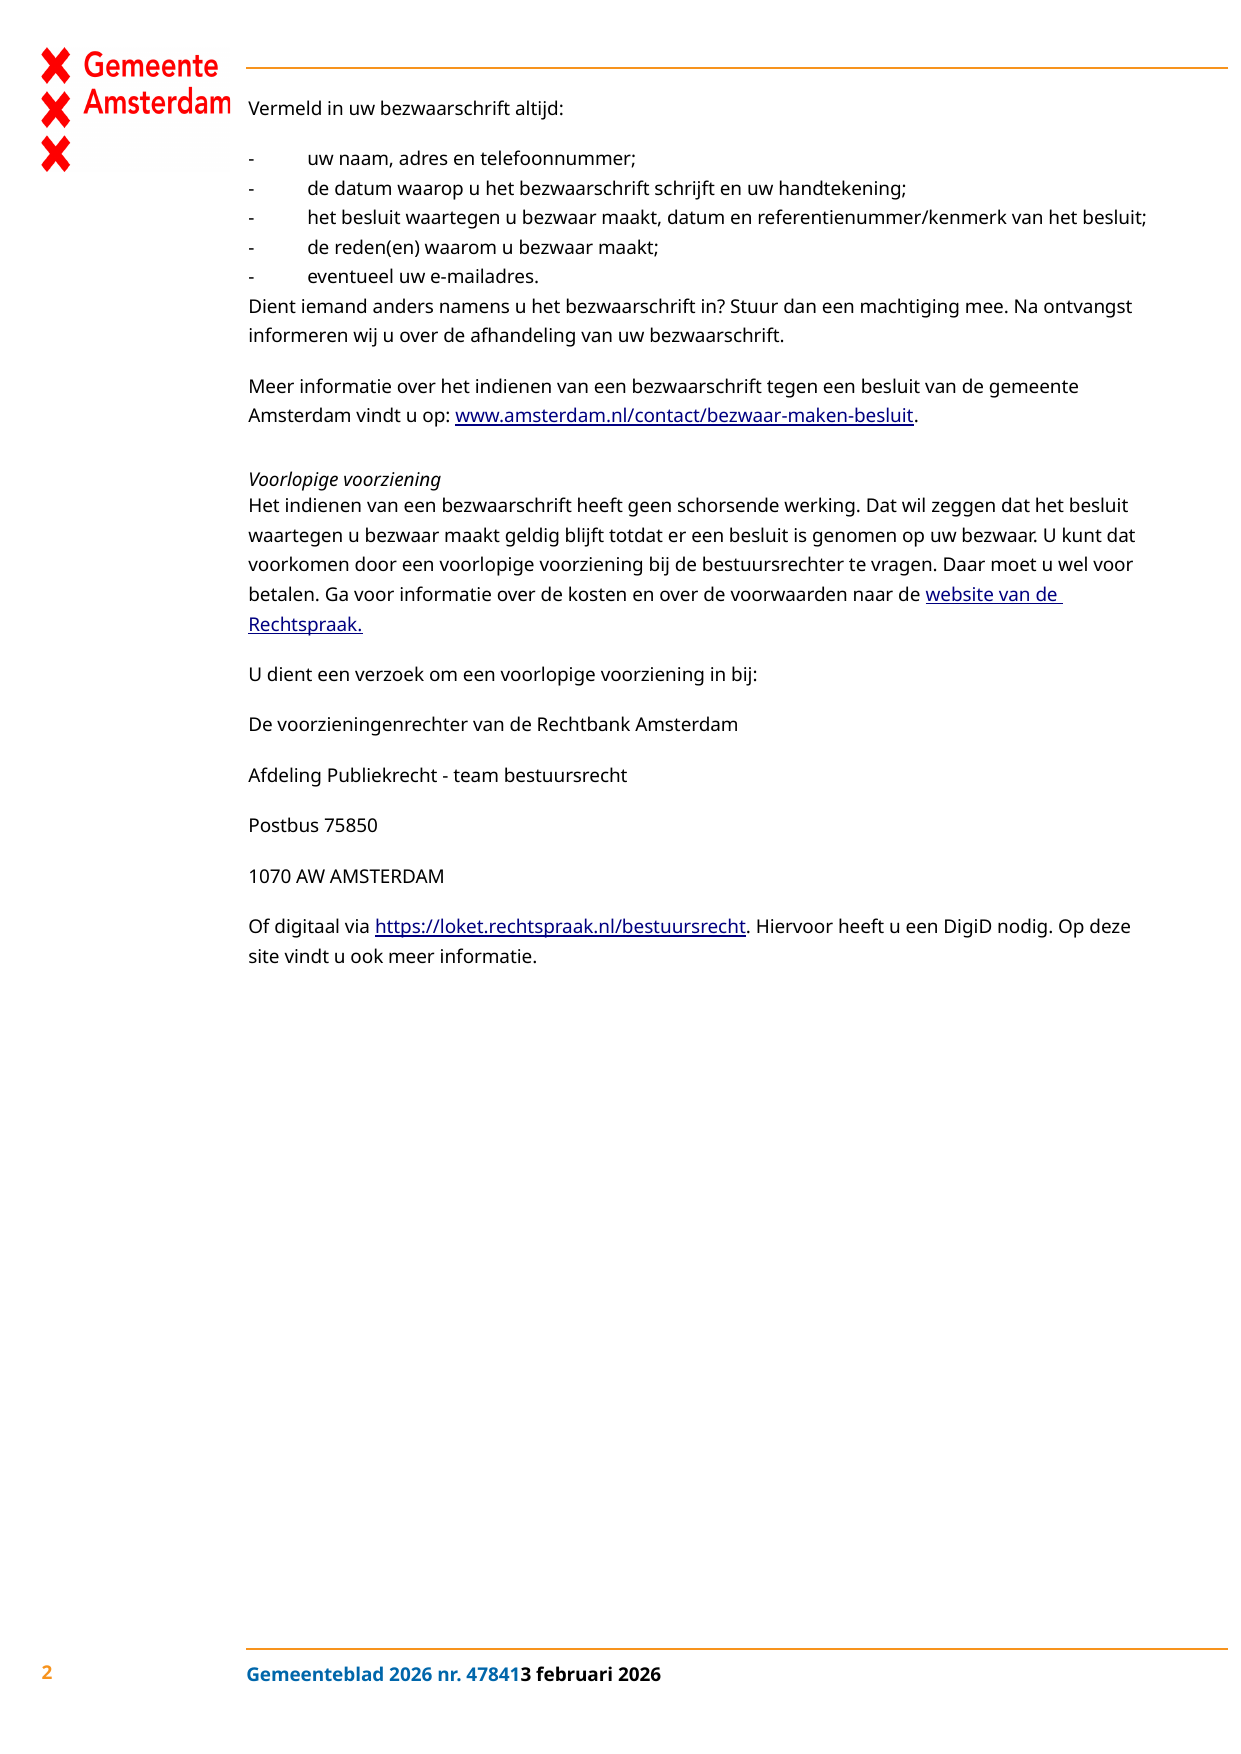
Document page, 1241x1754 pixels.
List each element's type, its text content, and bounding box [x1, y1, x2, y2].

text Postbus 75850 [248, 812, 1152, 838]
list de reden(en) waarom u bezwaar maakt; [248, 234, 1152, 260]
text Meer informatie over het indienen van een bezwaarschrift tegen een besluit van de gemeente Amsterdam vindt u op: www.amsterdam.nl/contact/bezwaar-maken-besluit. [248, 373, 1152, 428]
text Voorlopige voorziening [248, 467, 1152, 492]
list eventueel uw e-mailadres. [248, 263, 1152, 289]
text De voorzieningenrechter van de Rechtbank Amsterdam [248, 712, 1152, 737]
text Het indienen van een bezwaarschrift heeft geen schorsende werking. Dat wil zeggen dat het besluit waartegen u bezwaar maakt geldig blijft totdat er een besluit is genomen op uw bezwaar. U kunt dat voorkomen door een voorlopige voorziening bij de bestuursrechter te vragen. Daar moet u wel voor betalen. Ga voor informatie over de kosten en over de voorwaarden naar de website van de Rechtspraak. [248, 492, 1152, 636]
list het besluit waartegen u bezwaar maakt, datum en referentienummer/kenmerk van het besluit; [248, 204, 1152, 230]
text Of digitaal via https://loket.rechtspraak.nl/bestuursrecht. Hiervoor heeft u een DigiD nodig. Op deze site vindt u ook meer informatie. [248, 913, 1152, 968]
text Vermeld in uw bezwaarschrift altijd: [248, 95, 1152, 121]
list de datum waarop u het bezwaarschrift schrijft en uw handtekening; [248, 175, 1152, 201]
text Dient iemand anders namens u het bezwaarschrift in? Stuur dan een machtiging mee. Na ontvangst informeren wij u over de afhandeling van uw bezwaarschrift. [248, 293, 1152, 348]
picture [41, 47, 231, 172]
text Afdeling Publiekrecht - team bestuursrecht [248, 762, 1152, 788]
text 1070 AW AMSTERDAM [248, 863, 1152, 888]
list uw naam, adres en telefoonnummer; [248, 145, 1152, 171]
text U dient een verzoek om een voorlopige voorziening in bij: [248, 661, 1152, 687]
